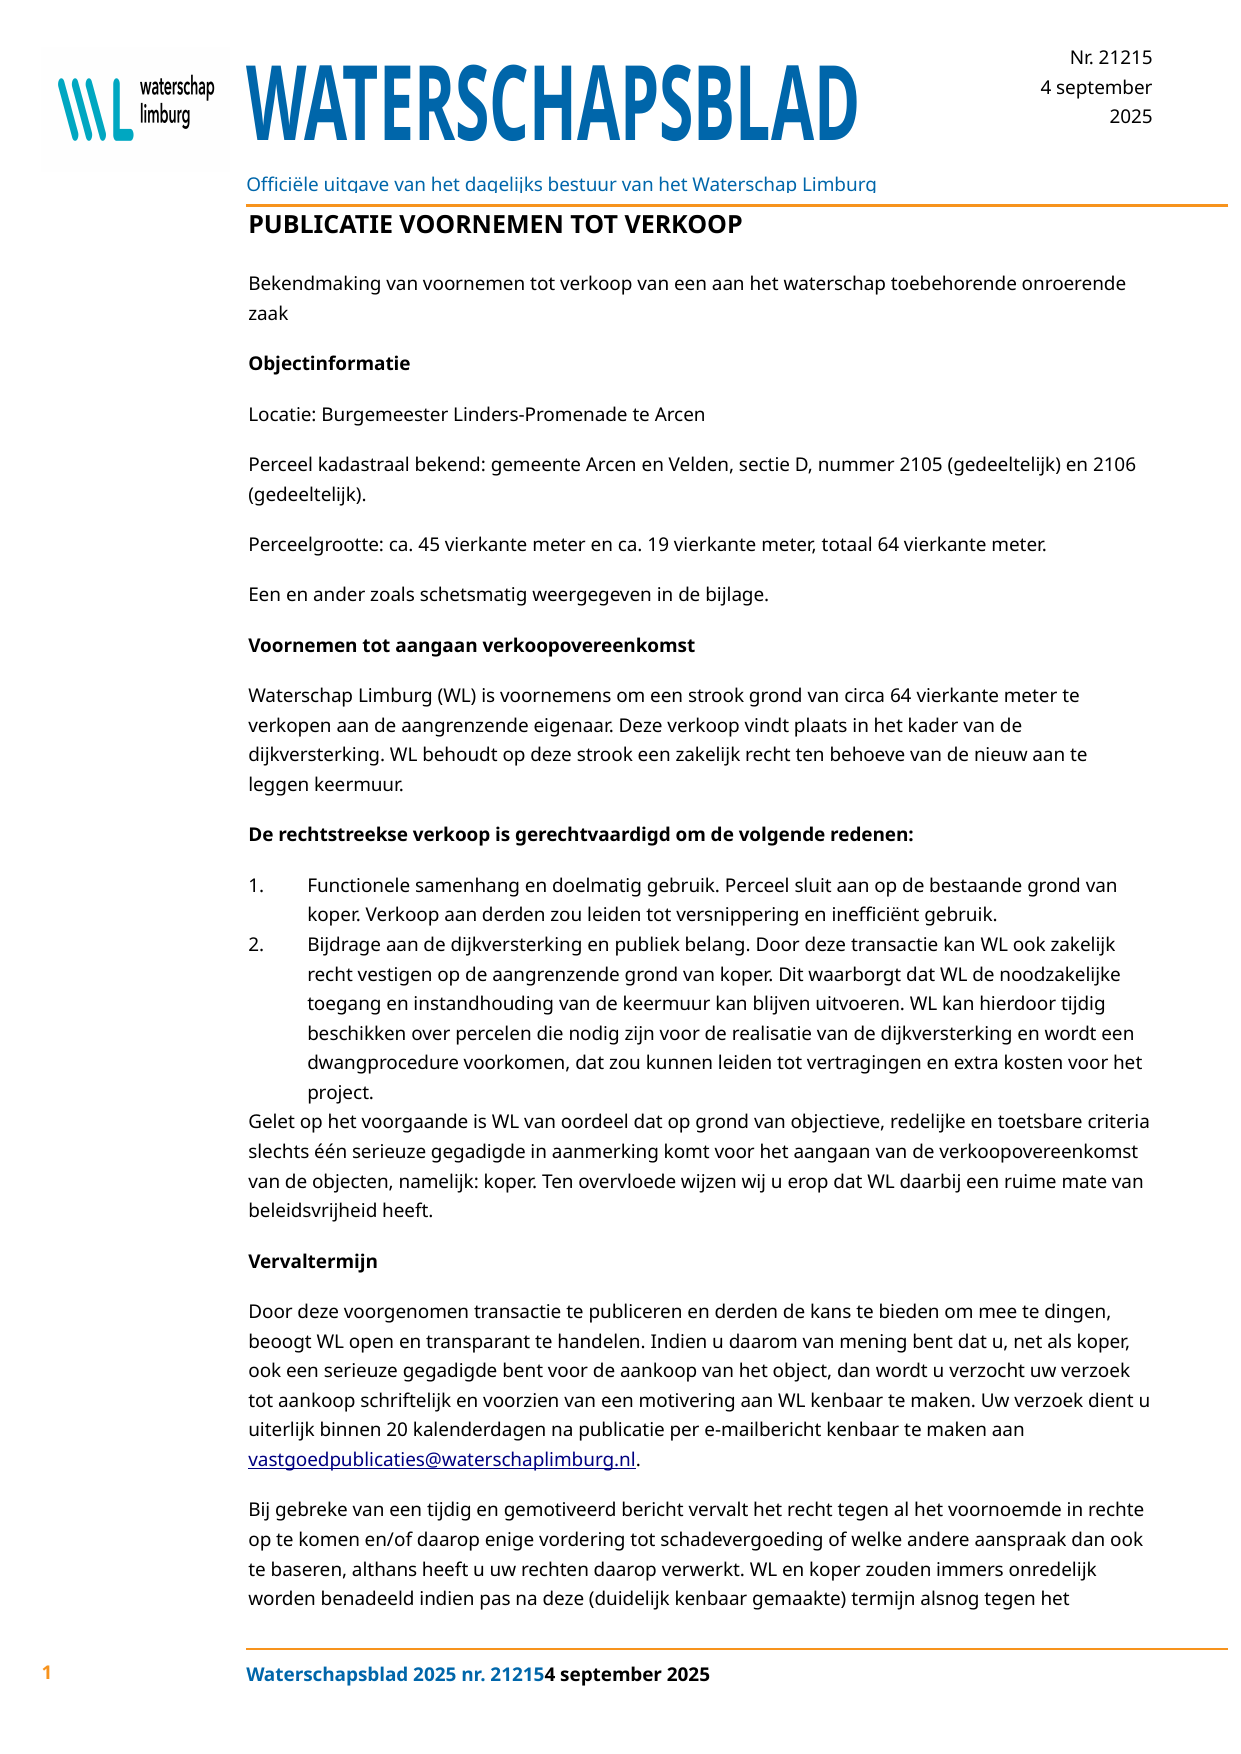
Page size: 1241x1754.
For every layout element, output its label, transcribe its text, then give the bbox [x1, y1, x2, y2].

list Bijdrage aan de dijkversterking en publiek belang. Door deze transactie kan WL ook zakelijk recht vestigen op de aangrenzende grond van koper. Dit waarborgt dat WL de noodzakelijke toegang en instandhouding van de keermuur kan blijven uitvoeren. WL kan hierdoor tijdig beschikken over percelen die nodig zijn voor de realisatie van de dijkversterking en wordt een dwangprocedure voorkomen, dat zou kunnen leiden tot vertragingen en extra kosten voor het project. [248, 931, 1152, 1105]
text Waterschap Limburg (WL) is voornemens om een strook grond van circa 64 vierkante meter te verkopen aan de aangrenzende eigenaar. Deze verkoop vindt plaats in het kader van de dijkversterking. WL behoudt op deze strook een zakelijk recht ten behoeve van de nieuw aan te leggen keermuur. [248, 682, 1152, 797]
text Vervaltermijn [248, 1248, 1152, 1273]
text Perceel kadastraal bekend: gemeente Arcen en Velden, sectie D, nummer 2105 (gedeeltelijk) en 2106 (gedeeltelijk). [248, 451, 1152, 506]
text PUBLICATIE VOORNEMEN TOT VERKOOP [248, 207, 1152, 241]
text Door deze voorgenomen transactie te publiceren en derden de kans te bieden om mee te dingen, beoogt WL open en transparant te handelen. Indien u daarom van mening bent dat u, net als koper, ook een serieuze gegadigde bent voor de aankoop van het object, dan wordt u verzocht uw verzoek tot aankoop schriftelijk en voorzien van een motivering aan WL kenbaar te maken. Uw verzoek dient u uiterlijk binnen 20 kalenderdagen na publicatie per e-mailbericht kenbaar te maken aan vastgoedpublicaties@waterschaplimburg.nl. [248, 1298, 1152, 1472]
list Functionele samenhang en doelmatig gebruik. Perceel sluit aan op de bestaande grond van koper. Verkoop aan derden zou leiden tot versnippering en inefficiënt gebruik. [248, 872, 1152, 927]
text De rechtstreekse verkoop is gerechtvaardigd om de volgende redenen: [248, 822, 1152, 847]
text Voornemen tot aangaan verkoopovereenkomst [248, 632, 1152, 658]
picture [41, 47, 231, 172]
text Objectinformatie [248, 350, 1152, 376]
text Een en ander zoals schetsmatig weergegeven in de bijlage. [248, 582, 1152, 607]
text Bij gebreke van een tijdig en gemotiveerd bericht vervalt het recht tegen al het voornoemde in rechte op te komen en/of daarop enige vordering tot schadevergoeding of welke andere aanspraak dan ook te baseren, althans heeft u uw rechten daarop verwerkt. WL en koper zouden immers onredelijk worden benadeeld indien pas na deze (duidelijk kenbaar gemaakte) termijn alsnog tegen het [248, 1497, 1152, 1611]
text Locatie: Burgemeester Linders-Promenade te Arcen [248, 401, 1152, 426]
text Bekendmaking van voornemen tot verkoop van een aan het waterschap toebehorende onroerende zaak [248, 270, 1152, 326]
text Perceelgrootte: ca. 45 vierkante meter en ca. 19 vierkante meter, totaal 64 vierkante meter. [248, 531, 1152, 557]
text Gelet op het voorgaande is WL van oordeel dat op grond van objectieve, redelijke en toetsbare criteria slechts één serieuze gegadigde in aanmerking komt voor het aangaan van de verkoopovereenkomst van de objecten, namelijk: koper. Ten overvloede wijzen wij u erop dat WL daarbij een ruime mate van beleidsvrijheid heeft. [248, 1109, 1152, 1223]
